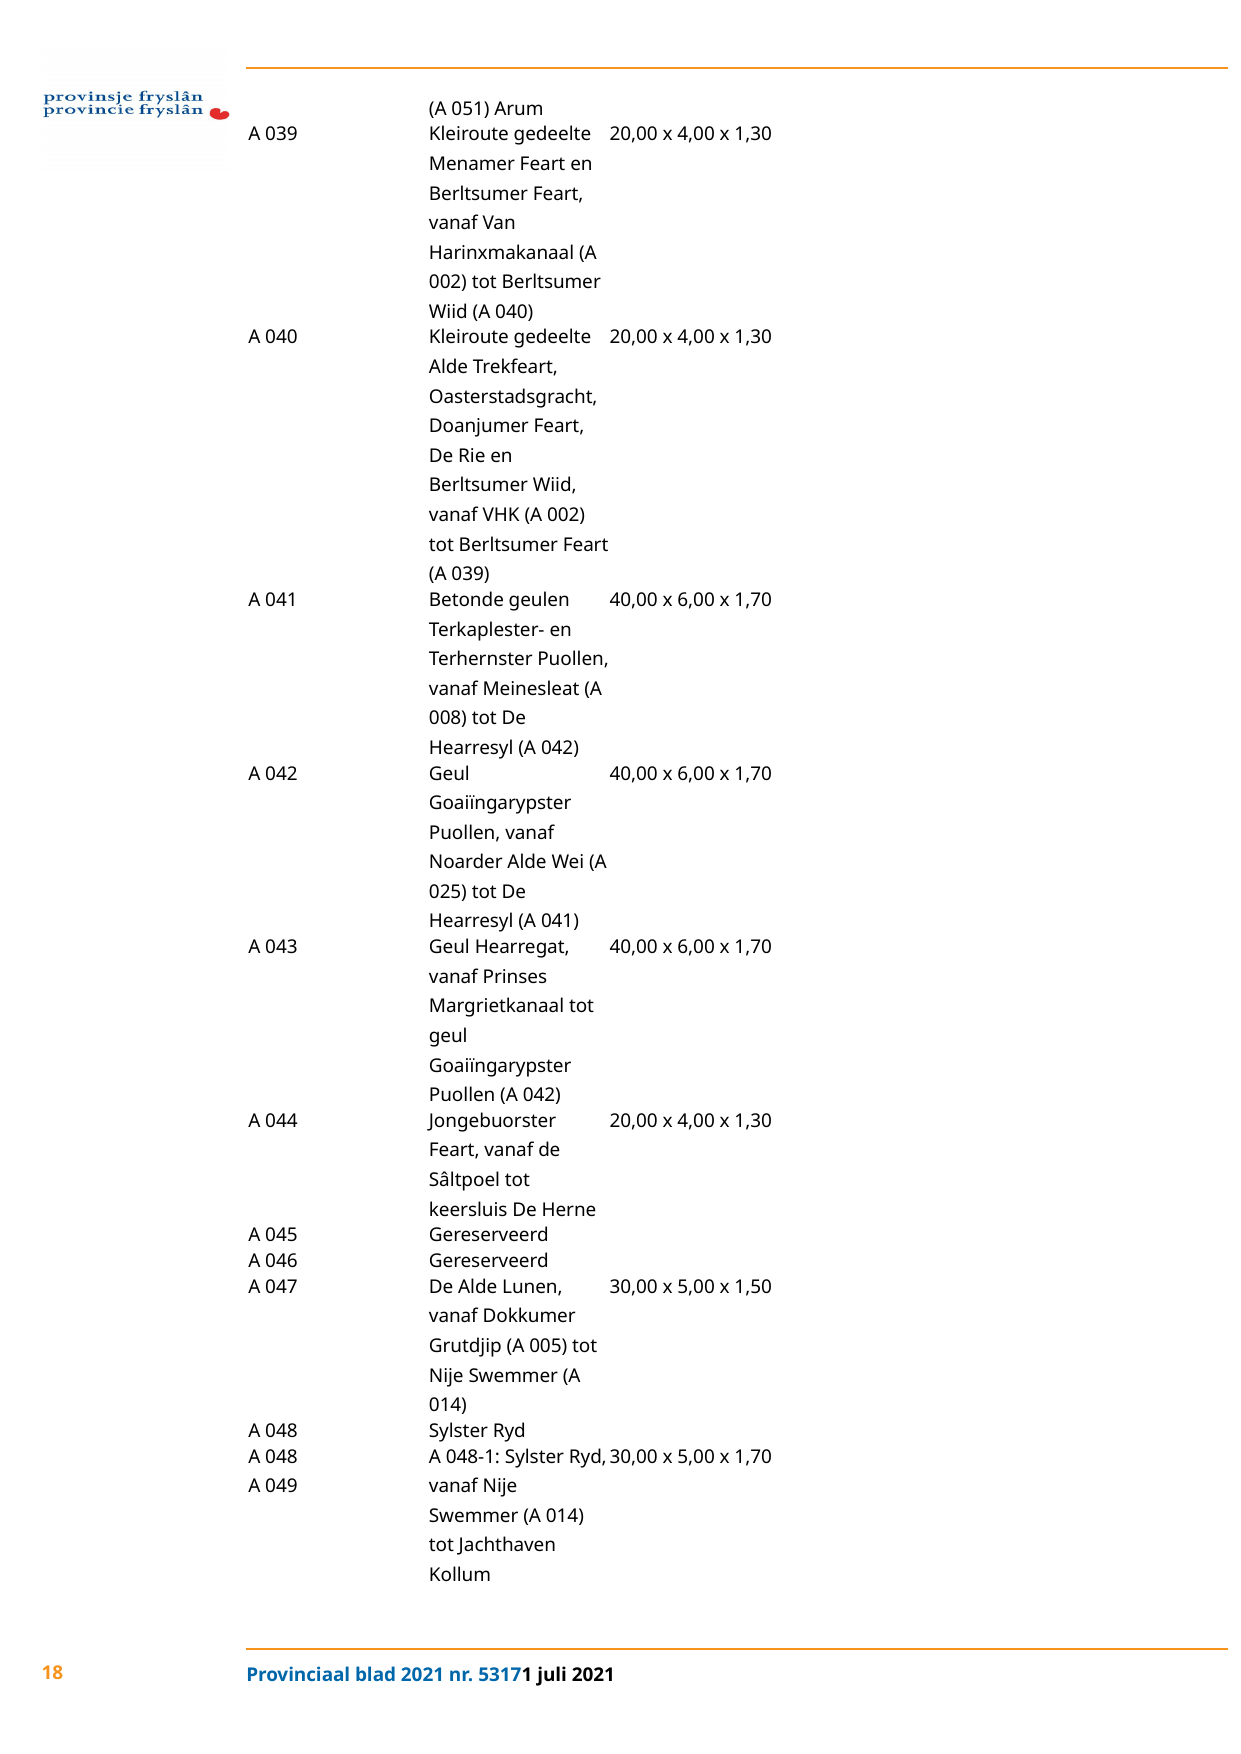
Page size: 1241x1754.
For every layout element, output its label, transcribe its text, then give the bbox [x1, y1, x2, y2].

table_cell A 047 [248, 1273, 429, 1417]
table_cell [609, 1247, 790, 1273]
table_cell 30,00 x 5,00 x 1,50 [609, 1273, 790, 1417]
table_cell Betonde geulen Terkaplester- en Terhernster Puollen, vanaf Meinesleat (A 008) tot De Hearresyl (A 042) [429, 586, 609, 760]
table_cell [971, 121, 1152, 324]
table_cell Geul Hearregat, vanaf Prinses Margrietkanaal tot geul Goaiïngarypster Puollen (A 042) [429, 934, 609, 1107]
table_cell [790, 760, 971, 933]
table_cell A 048-1: Sylster Ryd, vanaf Nije Swemmer (A 014) tot Jachthaven Kollum [429, 1443, 609, 1587]
table_cell [790, 95, 971, 121]
table_cell [971, 95, 1152, 121]
table_cell Kleiroute gedeelte Menamer Feart en Berltsumer Feart, vanaf Van Harinxmakanaal (A 002) tot Berltsumer Wiid (A 040) [429, 121, 609, 324]
table_cell A 039 [248, 121, 429, 324]
table_cell [790, 1443, 971, 1587]
table_cell [790, 1247, 971, 1273]
table_cell [609, 1222, 790, 1247]
table_cell A 042 [248, 760, 429, 933]
table_cell [971, 1107, 1152, 1222]
table_cell Geul Goaiïngarypster Puollen, vanaf Noarder Alde Wei (A 025) tot De Hearresyl (A 041) [429, 760, 609, 933]
table_cell [971, 324, 1152, 586]
table_cell [790, 1417, 971, 1443]
table_cell 40,00 x 6,00 x 1,70 [609, 586, 790, 760]
table_cell [971, 1417, 1152, 1443]
table_cell [971, 1273, 1152, 1417]
table_cell [971, 1443, 1152, 1587]
table_cell [971, 760, 1152, 933]
table_cell A 044 [248, 1107, 429, 1222]
table_cell 20,00 x 4,00 x 1,30 [609, 324, 790, 586]
table_cell [790, 1273, 971, 1417]
table_cell [790, 934, 971, 1107]
table_cell [248, 95, 429, 121]
table_cell A 046 [248, 1247, 429, 1273]
table_cell (A 051) Arum [429, 95, 609, 121]
table_cell 30,00 x 5,00 x 1,70 [609, 1443, 790, 1587]
picture [41, 47, 231, 172]
table_cell [790, 1222, 971, 1247]
table_cell Kleiroute gedeelte Alde Trekfeart, Oasterstadsgracht, Doanjumer Feart, De Rie en Berltsumer Wiid, vanaf VHK (A 002) tot Berltsumer Feart (A 039) [429, 324, 609, 586]
table_cell Sylster Ryd [429, 1417, 609, 1443]
table_cell Gereserveerd [429, 1247, 609, 1273]
table_cell [790, 586, 971, 760]
table_cell De Alde Lunen, vanaf Dokkumer Grutdjip (A 005) tot Nije Swemmer (A 014) [429, 1273, 609, 1417]
table_cell [971, 586, 1152, 760]
table_cell [790, 324, 971, 586]
table_cell A 043 [248, 934, 429, 1107]
table_cell [971, 1247, 1152, 1273]
table_cell A 045 [248, 1222, 429, 1247]
table_cell 20,00 x 4,00 x 1,30 [609, 121, 790, 324]
table_cell Gereserveerd [429, 1222, 609, 1247]
table_cell [790, 1107, 971, 1222]
table_cell A 048 A 049 [248, 1443, 429, 1587]
table_cell [609, 1417, 790, 1443]
table_cell Jongebuorster Feart, vanaf de Sâltpoel tot keersluis De Herne [429, 1107, 609, 1222]
table_cell [609, 95, 790, 121]
table_cell 40,00 x 6,00 x 1,70 [609, 760, 790, 933]
table_cell 20,00 x 4,00 x 1,30 [609, 1107, 790, 1222]
table_cell [971, 1222, 1152, 1247]
table_cell A 041 [248, 586, 429, 760]
table_cell 40,00 x 6,00 x 1,70 [609, 934, 790, 1107]
table_cell [790, 121, 971, 324]
table_cell A 040 [248, 324, 429, 586]
table_cell [971, 934, 1152, 1107]
table_cell A 048 [248, 1417, 429, 1443]
